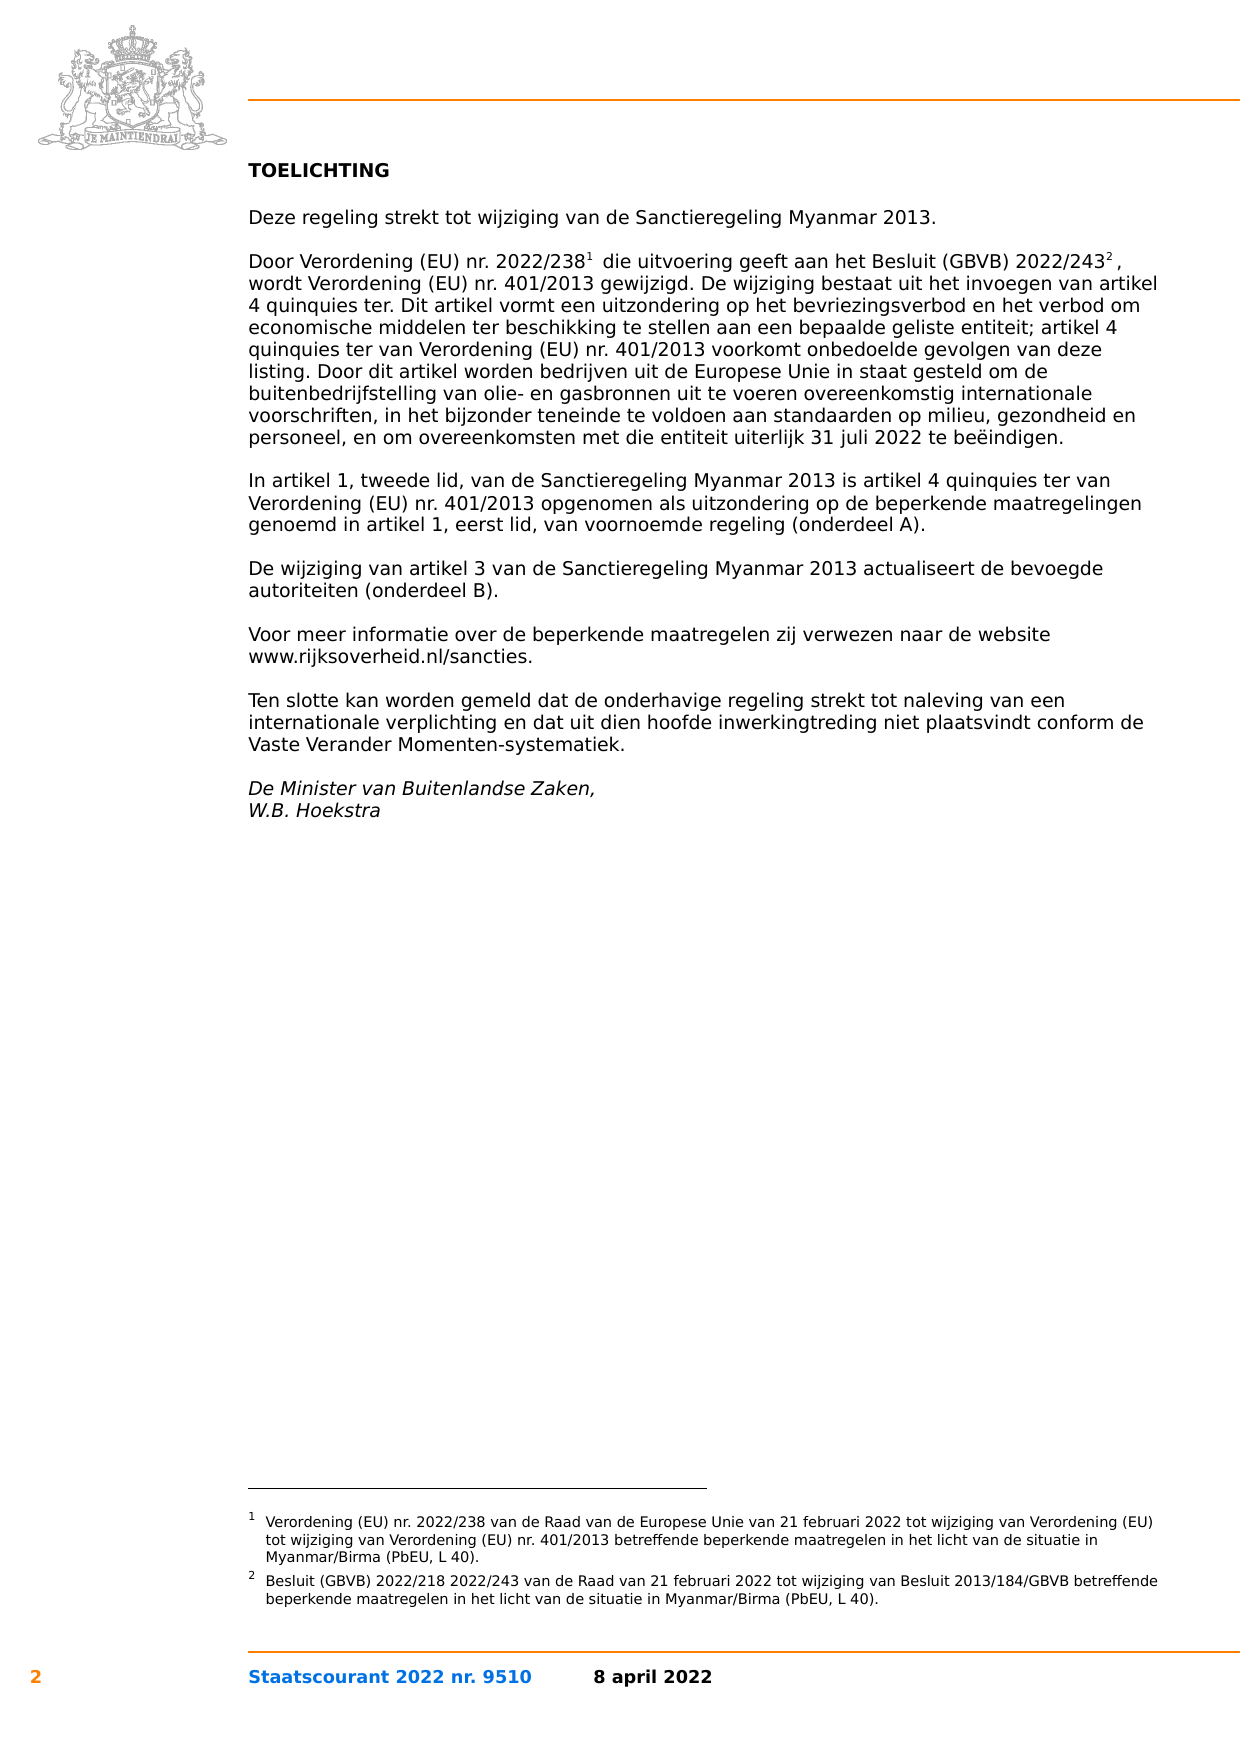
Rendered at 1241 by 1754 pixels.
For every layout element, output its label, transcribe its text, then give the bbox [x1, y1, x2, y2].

text Voor meer informatie over de beperkende maatregelen zij verwezen naar de website [248, 624, 1163, 646]
text De wijziging van artikel 3 van de Sanctieregeling Myanmar 2013 actualiseert de bevoegde autoriteiten (onderdeel B). [248, 558, 1163, 602]
text Besluit (GBVB) 2022/218 2022/243 van de Raad van 21 februari 2022 tot wijziging van Besluit 2013/184/GBVB betreffende beperkende maatregelen in het licht van de situatie in Myanmar/Birma (PbEU, L 40). [248, 1569, 1163, 1608]
text Verordening (EU) nr. 2022/238 van de Raad van de Europese Unie van 21 februari 2022 tot wijziging van Verordening (EU) tot wijziging van Verordening (EU) nr. 401/2013 betreffende beperkende maatregelen in het licht van de situatie in Myanmar/Birma (PbEU, L 40). [248, 1510, 1163, 1566]
text www.rijksoverheid.nl/sancties. [248, 646, 1163, 668]
text In artikel 1, tweede lid, van de Sanctieregeling Myanmar 2013 is artikel 4 quinquies ter van Verordening (EU) nr. 401/2013 opgenomen als uitzondering op de beperkende maatregelingen genoemd in artikel 1, eerst lid, van voornoemde regeling (onderdeel A). [248, 470, 1163, 536]
text Door Verordening (EU) nr. 2022/238 die uitvoering geeft aan het Besluit (GBVB) 2022/243, wordt Verordening (EU) nr. 401/2013 gewijzigd. De wijziging bestaat uit het invoegen van artikel 4 quinquies ter. Dit artikel vormt een uitzondering op het bevriezingsverbod en het verbod om economische middelen ter beschikking te stellen aan een bepaalde geliste entiteit; artikel 4 quinquies ter van Verordening (EU) nr. 401/2013 voorkomt onbedoelde gevolgen van deze listing. Door dit artikel worden bedrijven uit de Europese Unie in staat gesteld om de buitenbedrijfstelling van olie- en gasbronnen uit te voeren overeenkomstig internationale voorschriften, in het bijzonder teneinde te voldoen aan standaarden op milieu, gezondheid en personeel, en om overeenkomsten met die entiteit uiterlijk 31 juli 2022 te beëindigen. [248, 251, 1163, 448]
subtitle TOELICHTING [248, 160, 1163, 182]
picture [38, 25, 227, 150]
text Deze regeling strekt tot wijziging van de Sanctieregeling Myanmar 2013. [248, 207, 1163, 229]
text Ten slotte kan worden gemeld dat de onderhavige regeling strekt tot naleving van een internationale verplichting en dat uit dien hoofde inwerkingtreding niet plaatsvindt conform de Vaste Verander Momenten-systematiek. [248, 690, 1163, 756]
text De Minister van Buitenlandse Zaken, W.B. Hoekstra [248, 778, 1163, 822]
